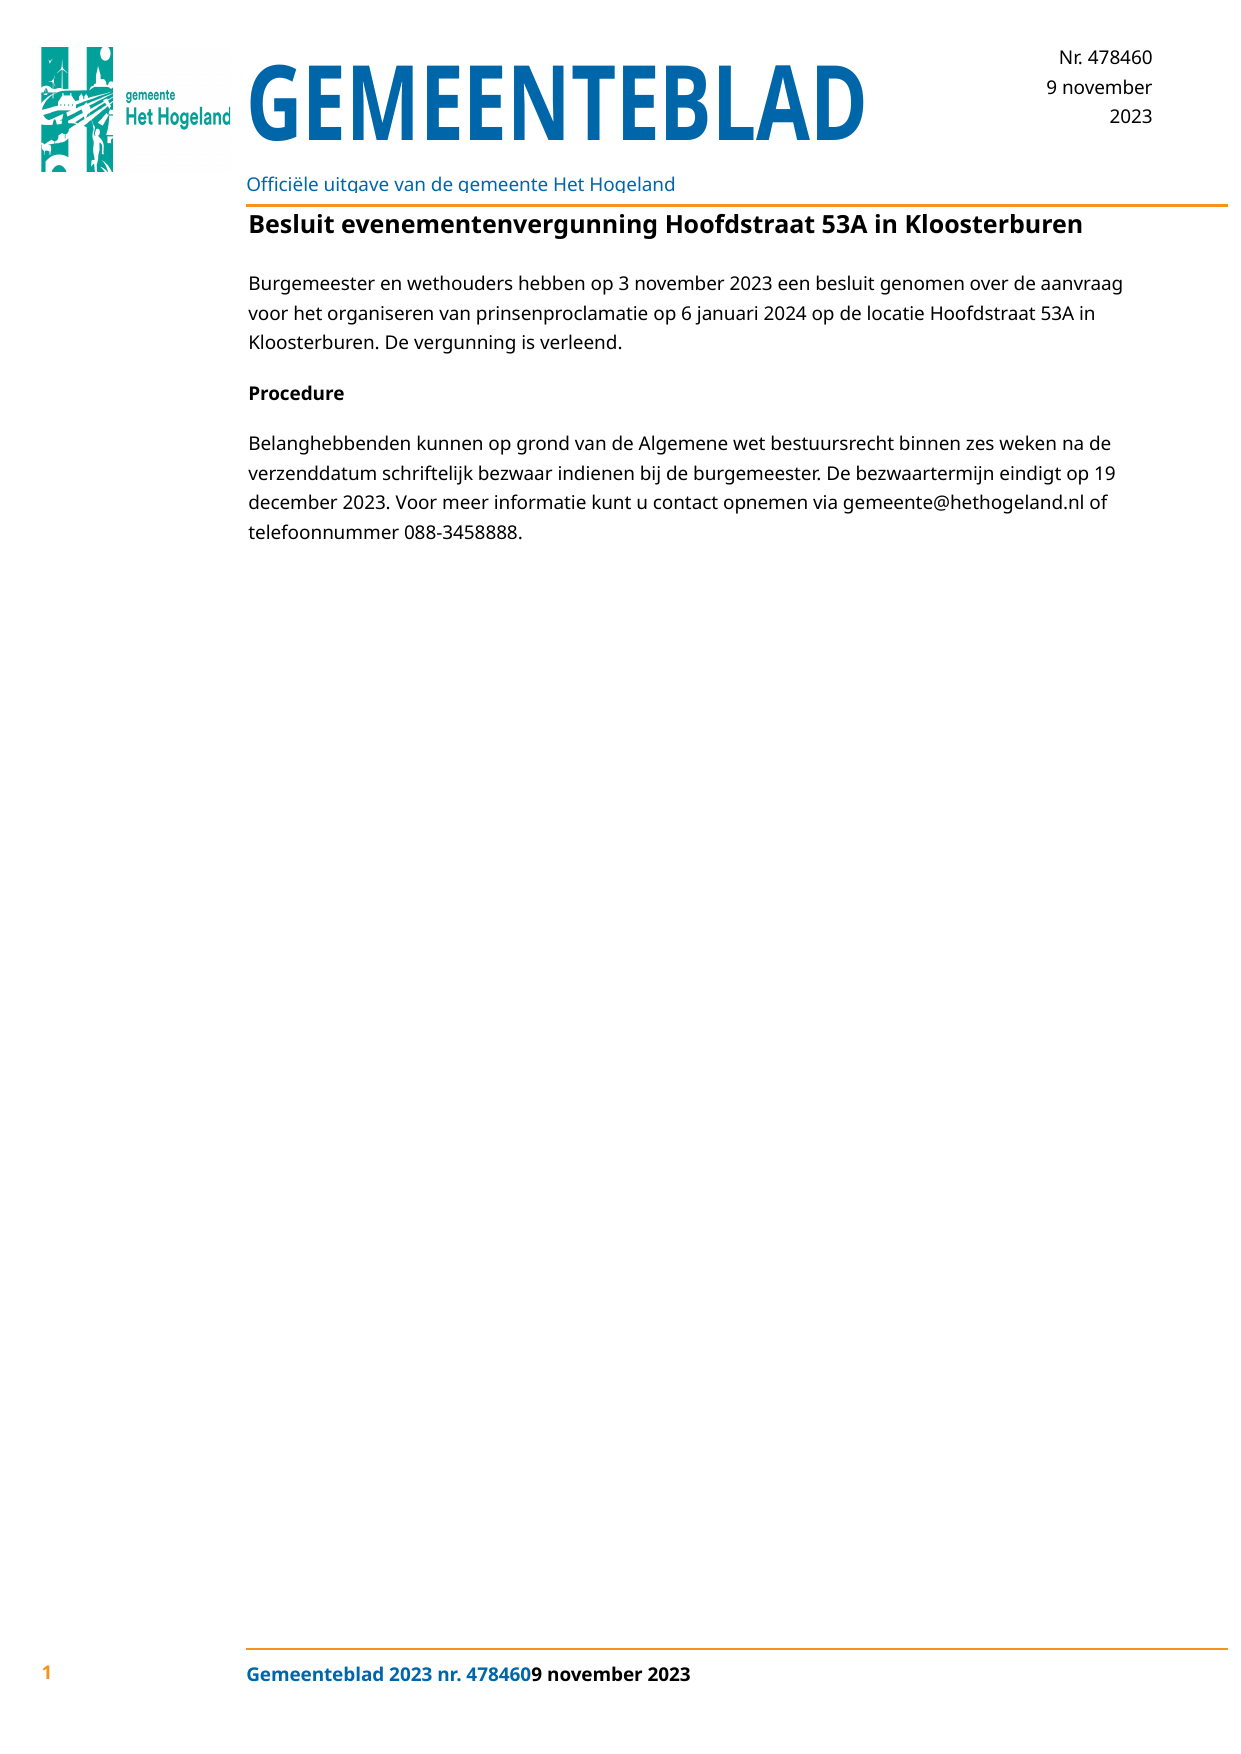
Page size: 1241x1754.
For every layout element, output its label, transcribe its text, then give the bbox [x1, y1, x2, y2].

text Burgemeester en wethouders hebben op 3 november 2023 een besluit genomen over de aanvraag voor het organiseren van prinsenproclamatie op 6 januari 2024 op de locatie Hoofdstraat 53A in Kloosterburen. De vergunning is verleend. [248, 270, 1152, 355]
picture [41, 47, 231, 172]
text Procedure [248, 380, 1152, 406]
text Belanghebbenden kunnen op grond van de Algemene wet bestuursrecht binnen zes weken na de verzenddatum schriftelijk bezwaar indienen bij de burgemeester. De bezwaartermijn eindigt op 19 december 2023. Voor meer informatie kunt u contact opnemen via gemeente@hethogeland.nl of telefoonnummer 088-3458888. [248, 430, 1152, 545]
text Besluit evenementenvergunning Hoofdstraat 53A in Kloosterburen [248, 207, 1152, 241]
